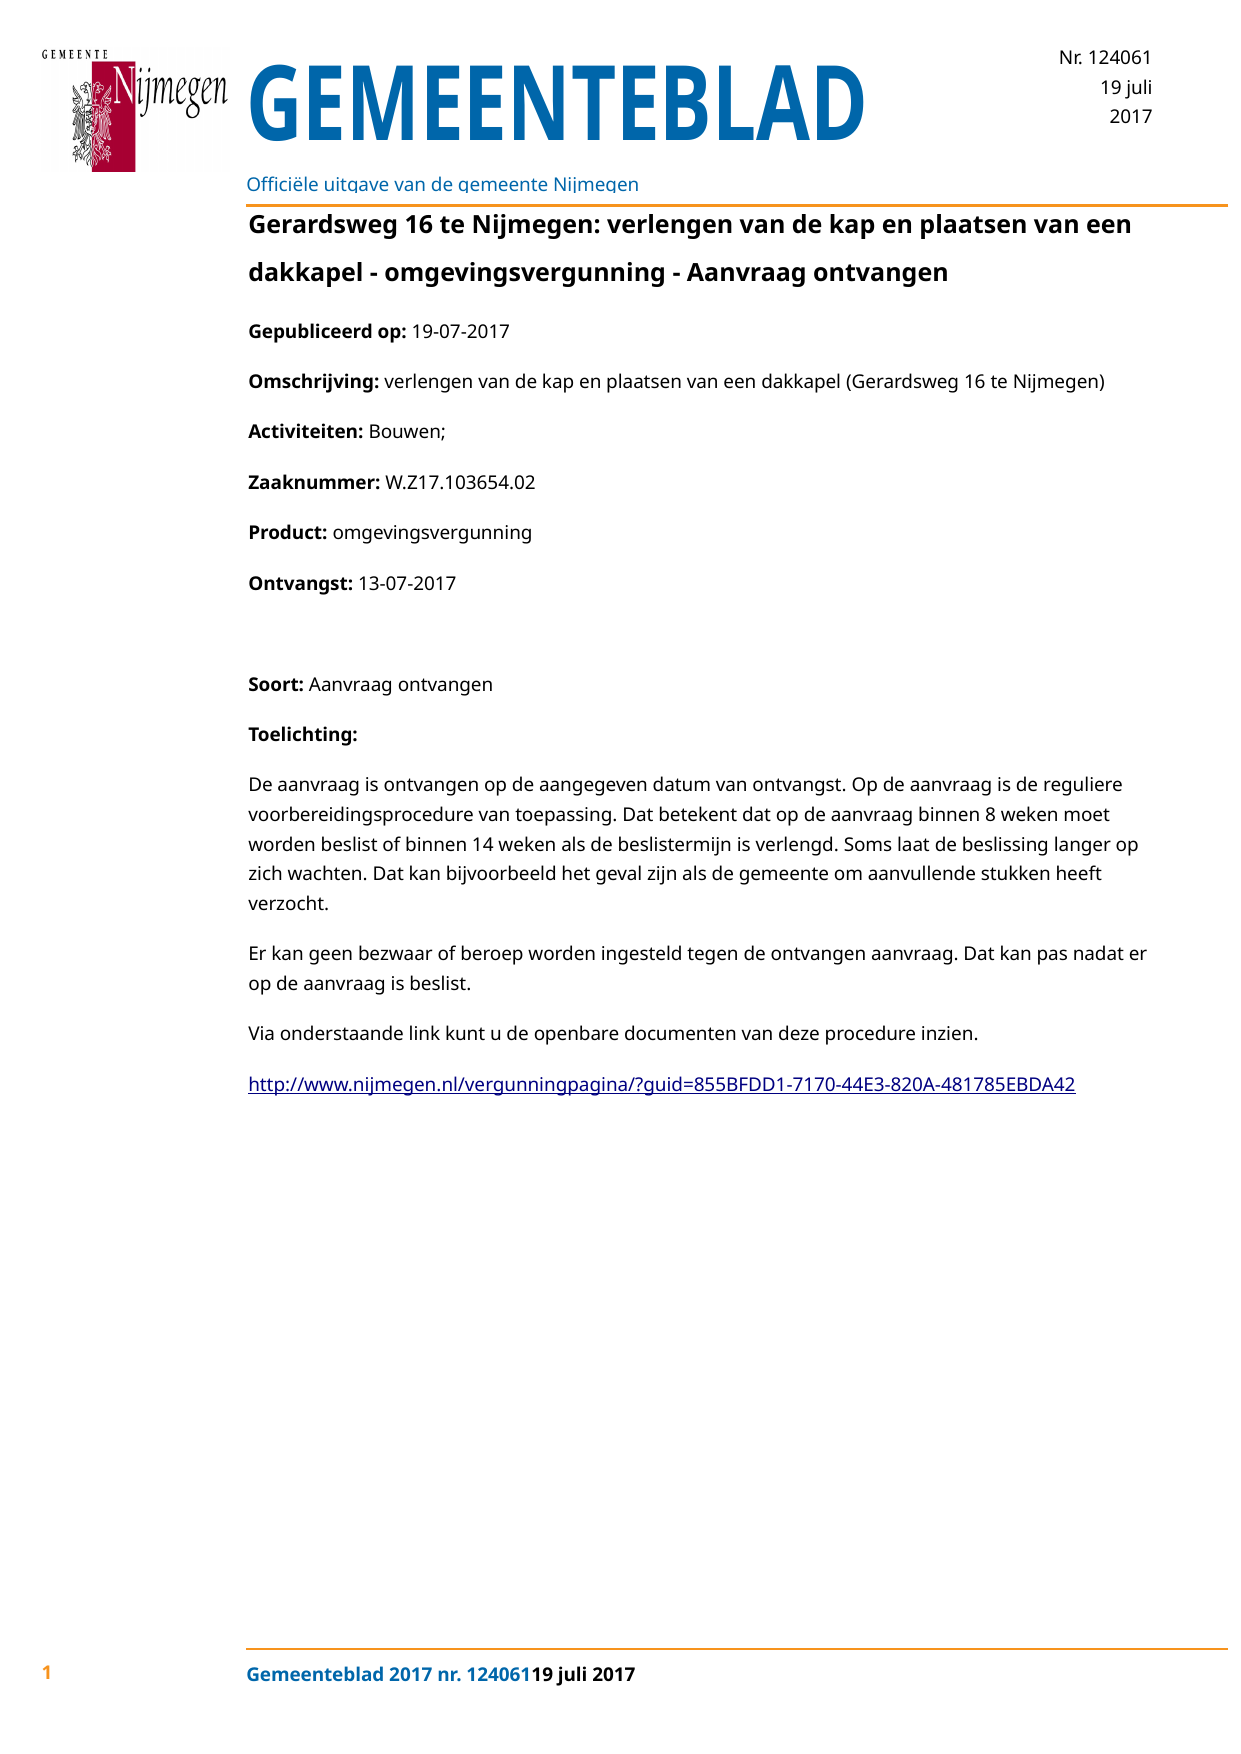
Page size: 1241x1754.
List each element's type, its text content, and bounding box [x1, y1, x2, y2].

text http://www.nijmegen.nl/vergunningpagina/?guid=855BFDD1-7170-44E3-820A-481785EBDA42 [248, 1071, 1152, 1097]
text Product: omgevingsvergunning [248, 519, 1152, 545]
text Via onderstaande link kunt u de openbare documenten van deze procedure inzien. [248, 1020, 1152, 1046]
text Er kan geen bezwaar of beroep worden ingesteld tegen de ontvangen aanvraag. Dat kan pas nadat er op de aanvraag is beslist. [248, 940, 1152, 996]
text Activiteiten: Bouwen; [248, 419, 1152, 444]
text Zaaknummer: W.Z17.103654.02 [248, 469, 1152, 495]
text Gepubliceerd op: 19-07-2017 [248, 318, 1152, 344]
text Ontvangst: 13-07-2017 [248, 570, 1152, 596]
picture [41, 47, 231, 172]
text Soort: Aanvraag ontvangen [248, 671, 1152, 697]
text De aanvraag is ontvangen op de aangegeven datum van ontvangst. Op de aanvraag is de reguliere voorbereidingsprocedure van toepassing. Dat betekent dat op de aanvraag binnen 8 weken moet worden beslist of binnen 14 weken als de beslistermijn is verlengd. Soms laat de beslissing langer op zich wachten. Dat kan bijvoorbeeld het geval zijn als de gemeente om aanvullende stukken heeft verzocht. [248, 772, 1152, 916]
text Gerardsweg 16 te Nijmegen: verlengen van de kap en plaatsen van een dakkapel - omgevingsvergunning - Aanvraag ontvangen [248, 207, 1152, 288]
text Toelichting: [248, 721, 1152, 747]
text Omschrijving: verlengen van de kap en plaatsen van een dakkapel (Gerardsweg 16 te Nijmegen) [248, 368, 1152, 394]
